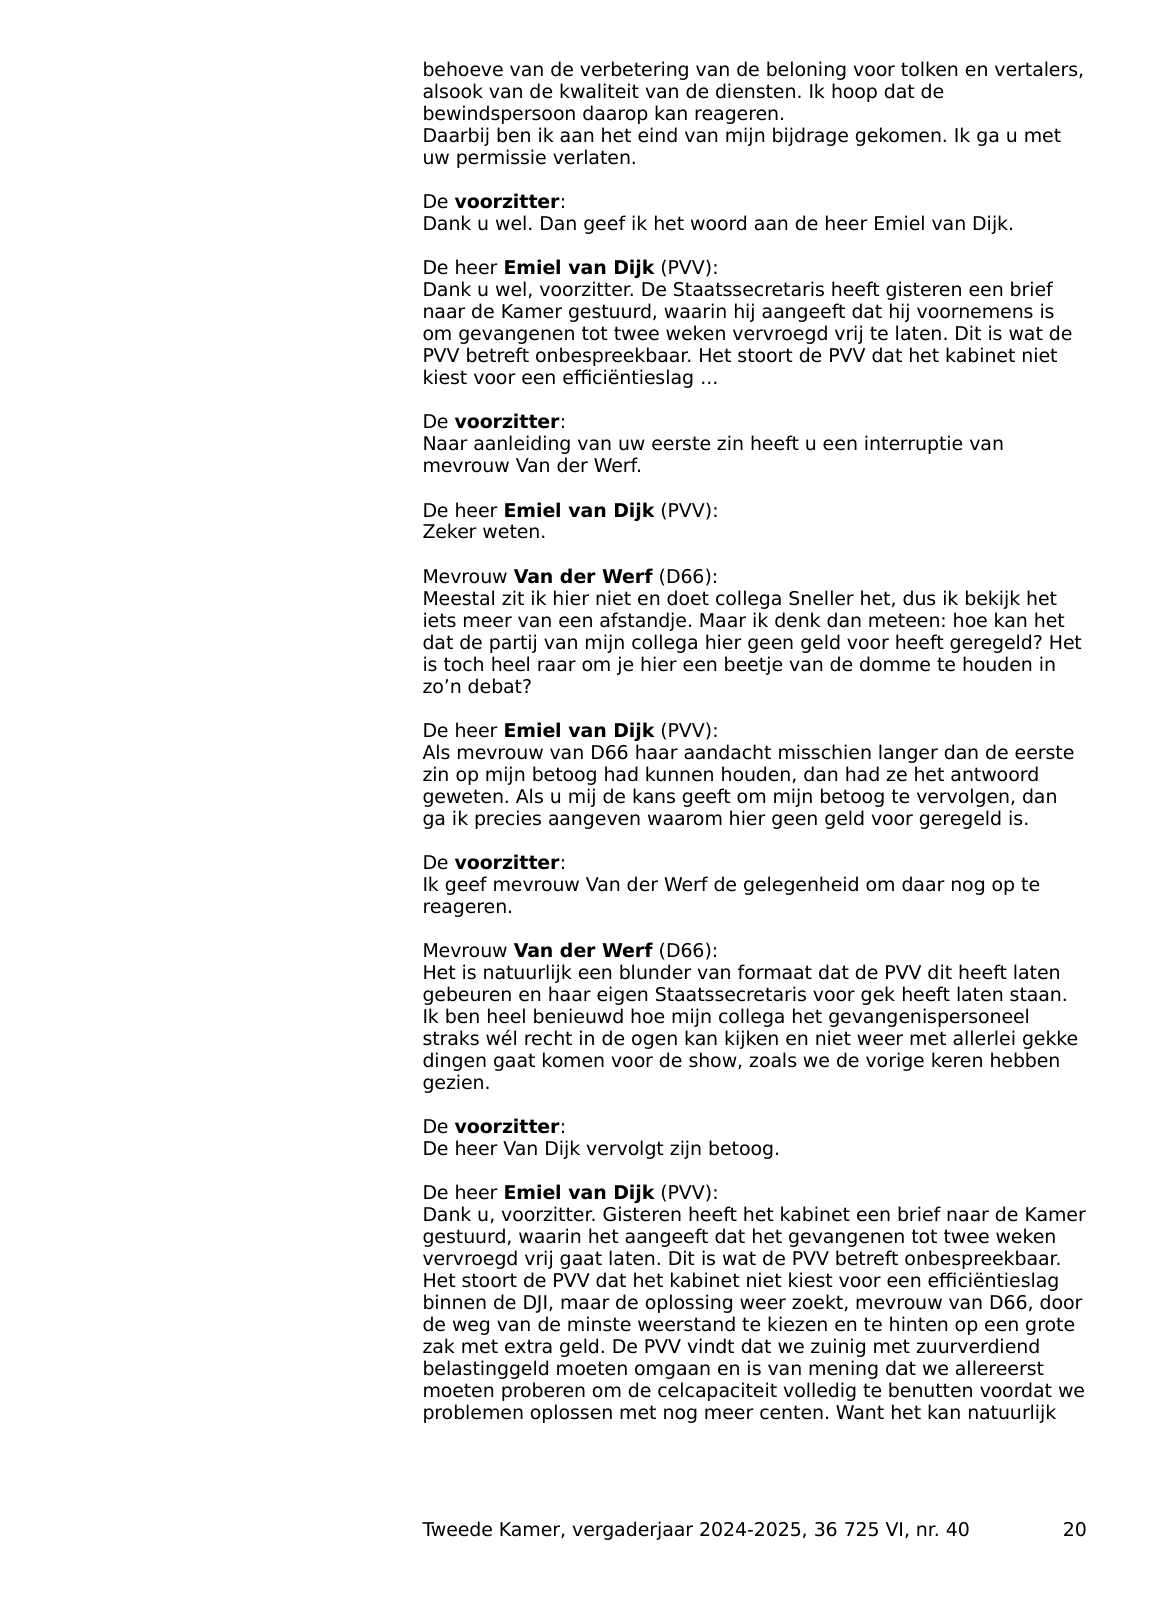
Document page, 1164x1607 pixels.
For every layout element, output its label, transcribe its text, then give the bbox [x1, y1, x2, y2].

text De voorzitter: [422, 411, 1087, 433]
text Als mevrouw van D66 haar aandacht misschien langer dan de eerste zin op mijn betoog had kunnen houden, dan had ze het antwoord geweten. Als u mij de kans geeft om mijn betoog te vervolgen, dan ga ik precies aangeven waarom hier geen geld voor geregeld is. [422, 742, 1087, 829]
text De heer Van Dijk vervolgt zijn betoog. [422, 1138, 1087, 1160]
text Mevrouw Van der Werf (D66): [422, 566, 1087, 588]
text Mevrouw Van der Werf (D66): [422, 940, 1087, 962]
text De heer Emiel van Dijk (PVV): [422, 720, 1087, 742]
text De voorzitter: [422, 852, 1087, 874]
text Meestal zit ik hier niet en doet collega Sneller het, dus ik bekijk het iets meer van een afstandje. Maar ik denk dan meteen: hoe kan het dat de partij van mijn collega hier geen geld voor heeft geregeld? Het is toch heel raar om je hier een beetje van de domme te houden in zo’n debat? [422, 588, 1087, 697]
text Het is natuurlijk een blunder van formaat dat de PVV dit heeft laten gebeuren en haar eigen Staatssecretaris voor gek heeft laten staan. Ik ben heel benieuwd hoe mijn collega het gevangenispersoneel straks wél recht in de ogen kan kijken en niet weer met allerlei gekke dingen gaat komen voor de show, zoals we de vorige keren hebben gezien. [422, 962, 1087, 1094]
text Daarbij ben ik aan het eind van mijn bijdrage gekomen. Ik ga u met uw permissie verlaten. [422, 125, 1087, 169]
text Zeker weten. [422, 521, 1087, 543]
text De voorzitter: [422, 1116, 1087, 1138]
text De voorzitter: [422, 191, 1087, 213]
text Dank u wel. Dan geef ik het woord aan de heer Emiel van Dijk. [422, 213, 1087, 235]
text Naar aanleiding van uw eerste zin heeft u een interruptie van mevrouw Van der Werf. [422, 433, 1087, 477]
text Dank u, voorzitter. Gisteren heeft het kabinet een brief naar de Kamer gestuurd, waarin het aangeeft dat het gevangenen tot twee weken vervroegd vrij gaat laten. Dit is wat de PVV betreft onbespreekbaar. Het stoort de PVV dat het kabinet niet kiest voor een efficiëntieslag binnen de DJI, maar de oplossing weer zoekt, mevrouw van D66, door de weg van de minste weerstand te kiezen en te hinten op een grote zak met extra geld. De PVV vindt dat we zuinig met zuurverdiend belastinggeld moeten omgaan en is van mening dat we allereerst moeten proberen om de celcapaciteit volledig te benutten voordat we problemen oplossen met nog meer centen. Want het kan natuurlijk [422, 1204, 1087, 1424]
text De heer Emiel van Dijk (PVV): [422, 257, 1087, 279]
text De heer Emiel van Dijk (PVV): [422, 1182, 1087, 1204]
text De heer Emiel van Dijk (PVV): [422, 499, 1087, 521]
text Dank u wel, voorzitter. De Staatssecretaris heeft gisteren een brief naar de Kamer gestuurd, waarin hij aangeeft dat hij voornemens is om gevangenen tot twee weken vervroegd vrij te laten. Dit is wat de PVV betreft onbespreekbaar. Het stoort de PVV dat het kabinet niet kiest voor een efficiëntieslag ... [422, 279, 1087, 389]
text Ik geef mevrouw Van der Werf de gelegenheid om daar nog op te reageren. [422, 874, 1087, 918]
text behoeve van de verbetering van de beloning voor tolken en vertalers, alsook van de kwaliteit van de diensten. Ik hoop dat de bewindspersoon daarop kan reageren. [422, 59, 1087, 125]
